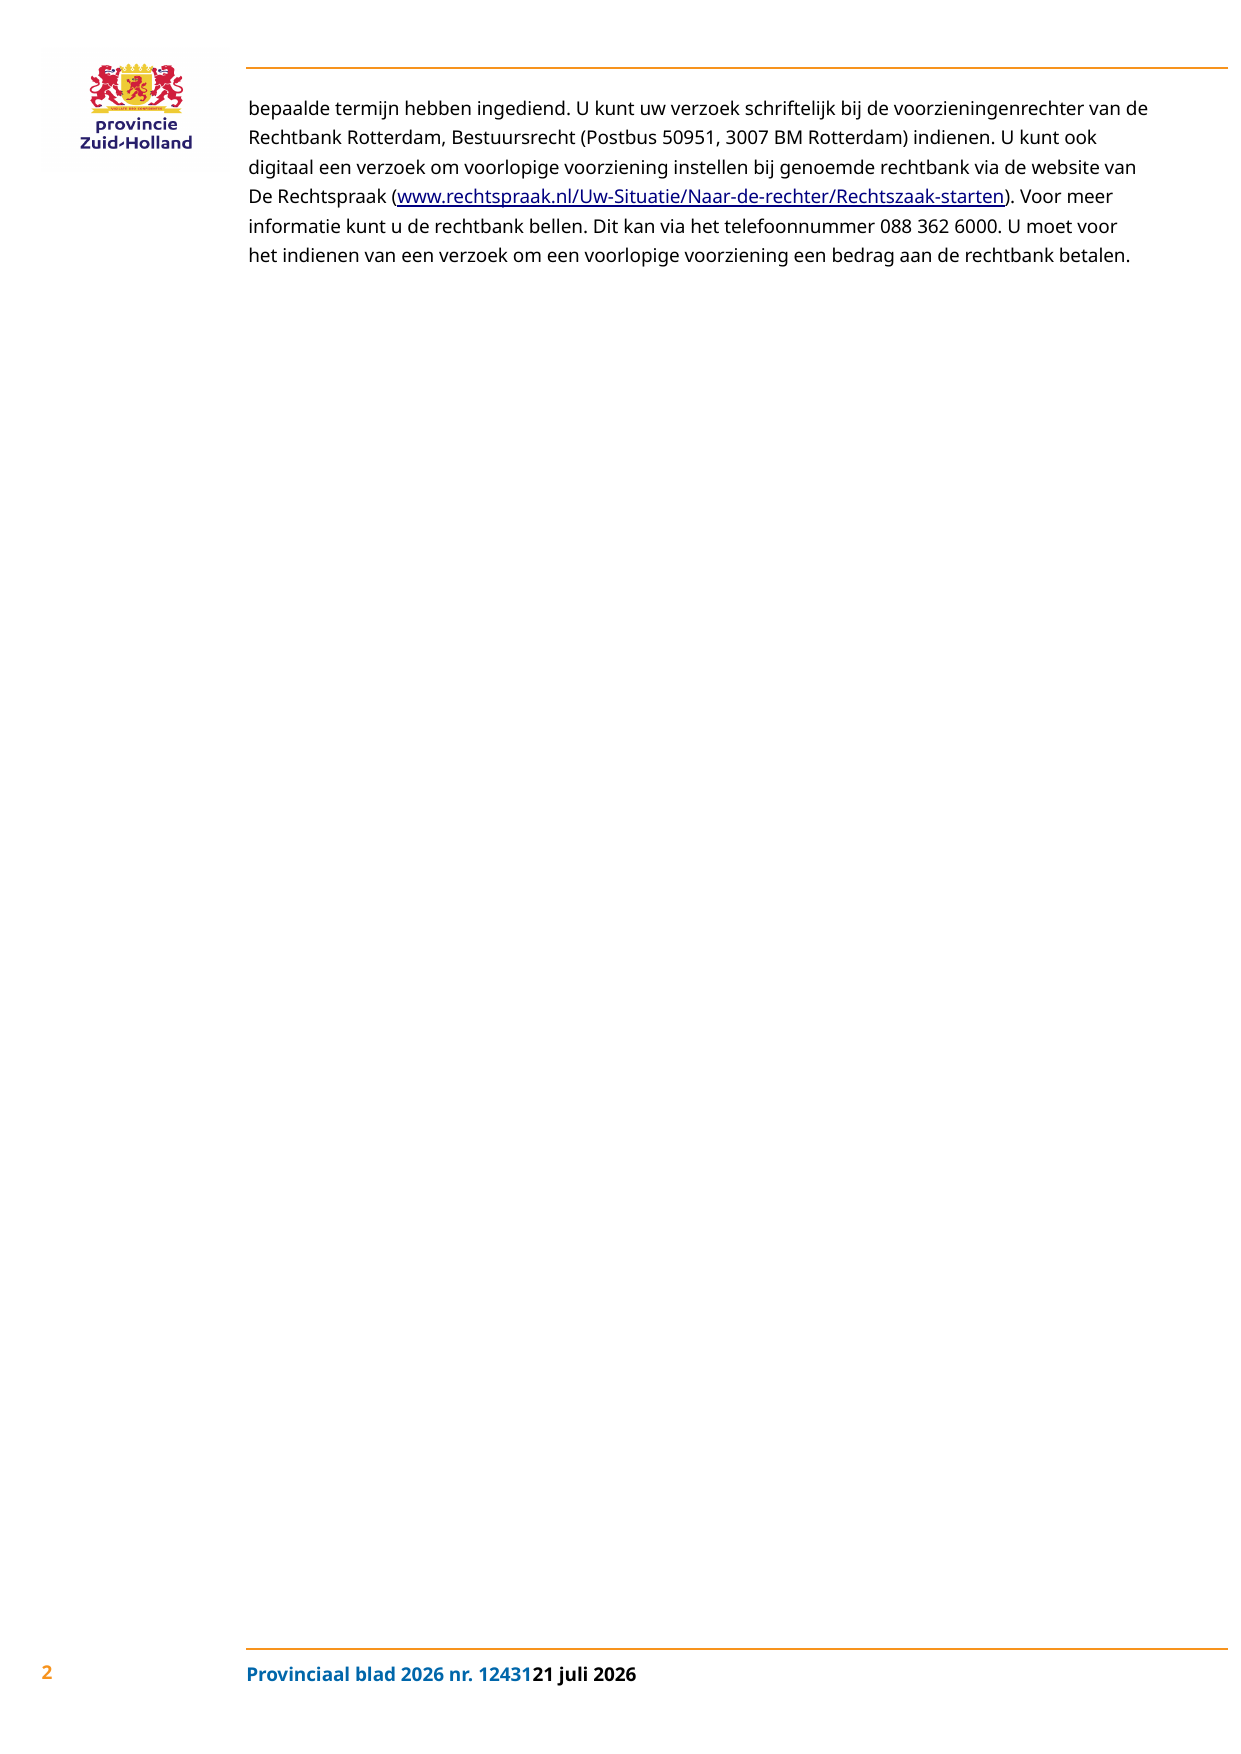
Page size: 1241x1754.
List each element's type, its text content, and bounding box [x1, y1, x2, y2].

picture [41, 47, 231, 172]
text bepaalde termijn hebben ingediend. U kunt uw verzoek schriftelijk bij de voorzieningenrechter van de Rechtbank Rotterdam, Bestuursrecht (Postbus 50951, 3007 BM Rotterdam) indienen. U kunt ook digitaal een verzoek om voorlopige voorziening instellen bij genoemde rechtbank via de website van De Rechtspraak (www.rechtspraak.nl/Uw-Situatie/Naar-de-rechter/Rechtszaak-starten). Voor meer informatie kunt u de rechtbank bellen. Dit kan via het telefoonnummer 088 362 6000. U moet voor het indienen van een verzoek om een voorlopige voorziening een bedrag aan de rechtbank betalen. [248, 95, 1152, 268]
